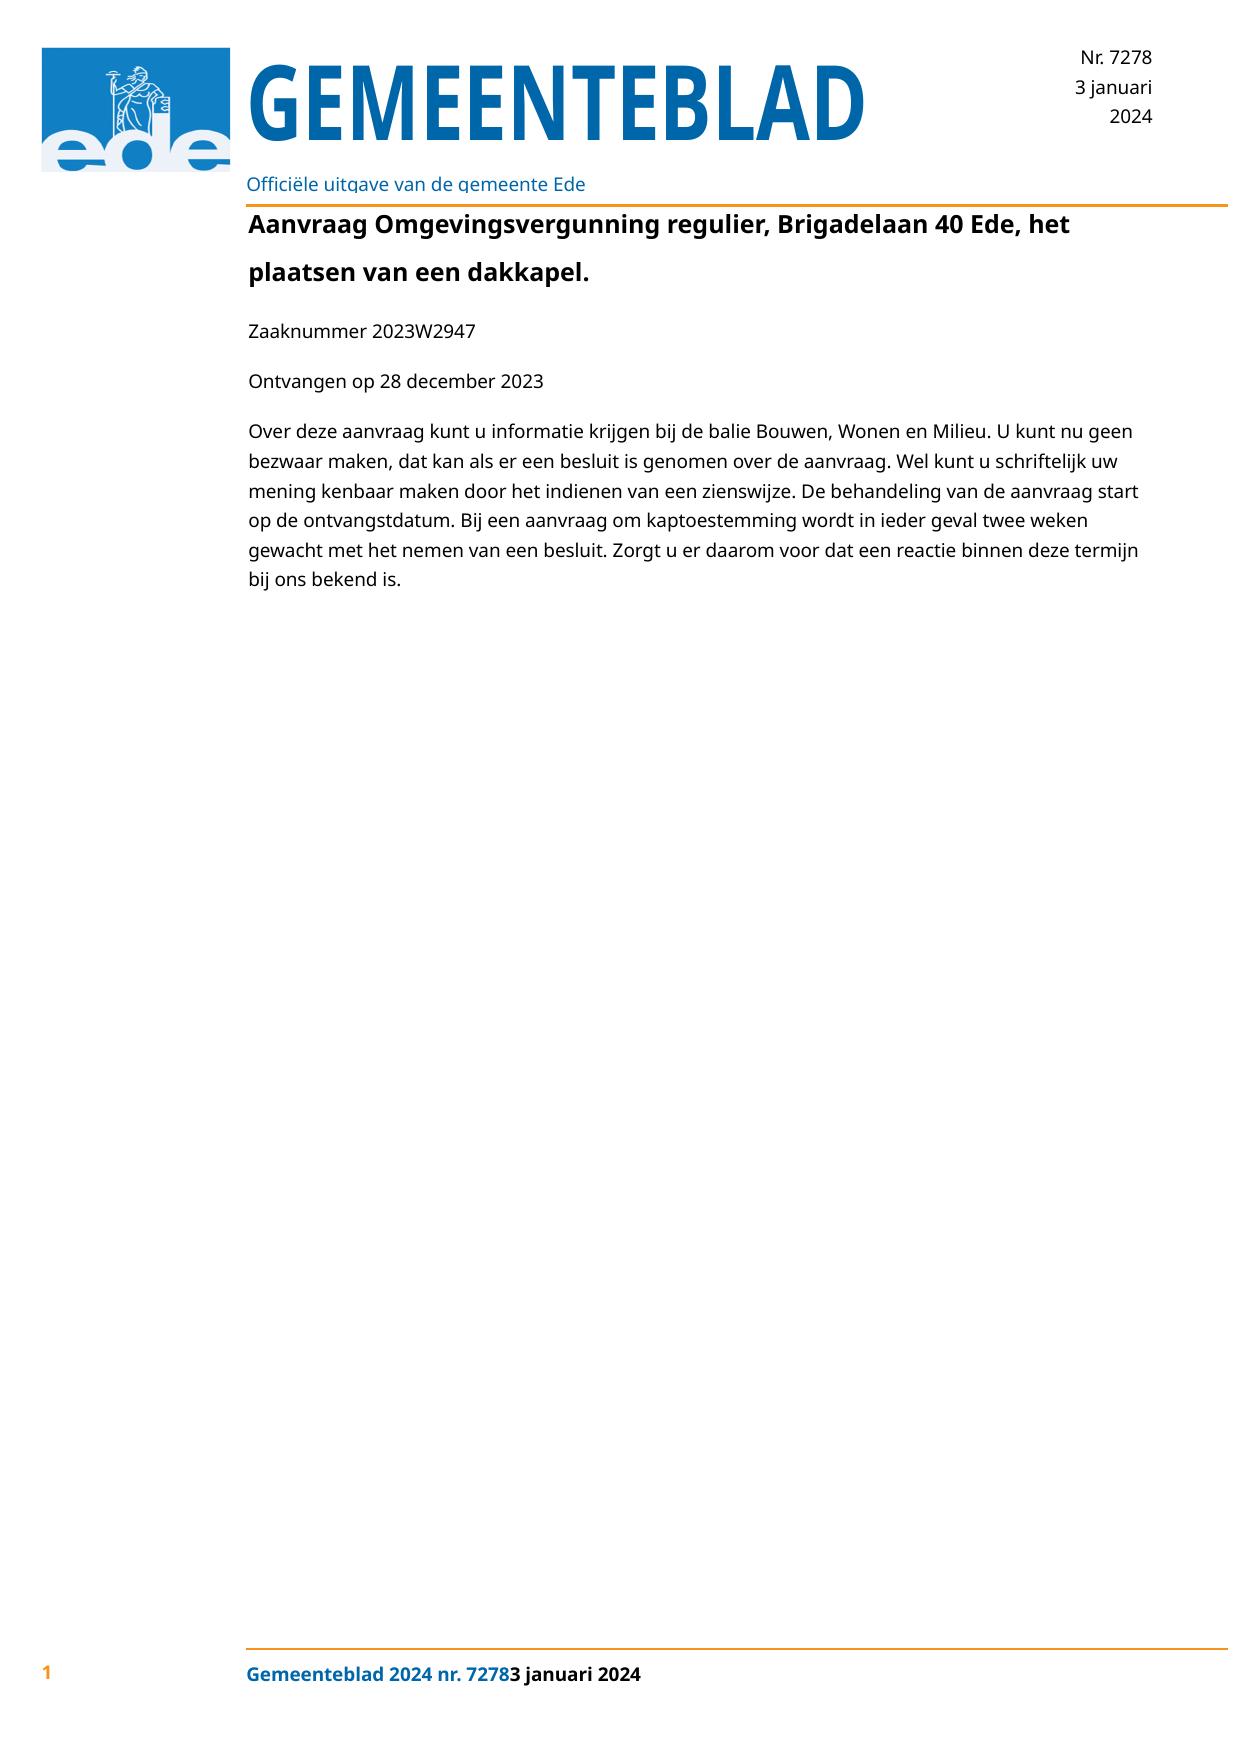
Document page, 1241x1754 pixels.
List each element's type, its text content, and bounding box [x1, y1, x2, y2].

picture [41, 47, 231, 172]
text Over deze aanvraag kunt u informatie krijgen bij de balie Bouwen, Wonen en Milieu. U kunt nu geen bezwaar maken, dat kan als er een besluit is genomen over de aanvraag. Wel kunt u schriftelijk uw mening kenbaar maken door het indienen van een zienswijze. De behandeling van de aanvraag start op de ontvangstdatum. Bij een aanvraag om kaptoestemming wordt in ieder geval twee weken gewacht met het nemen van een besluit. Zorgt u er daarom voor dat een reactie binnen deze termijn bij ons bekend is. [248, 419, 1152, 592]
text Ontvangen op 28 december 2023 [248, 368, 1152, 394]
text Zaaknummer 2023W2947 [248, 318, 1152, 344]
text Aanvraag Omgevingsvergunning regulier, Brigadelaan 40 Ede, het plaatsen van een dakkapel. [248, 207, 1152, 288]
